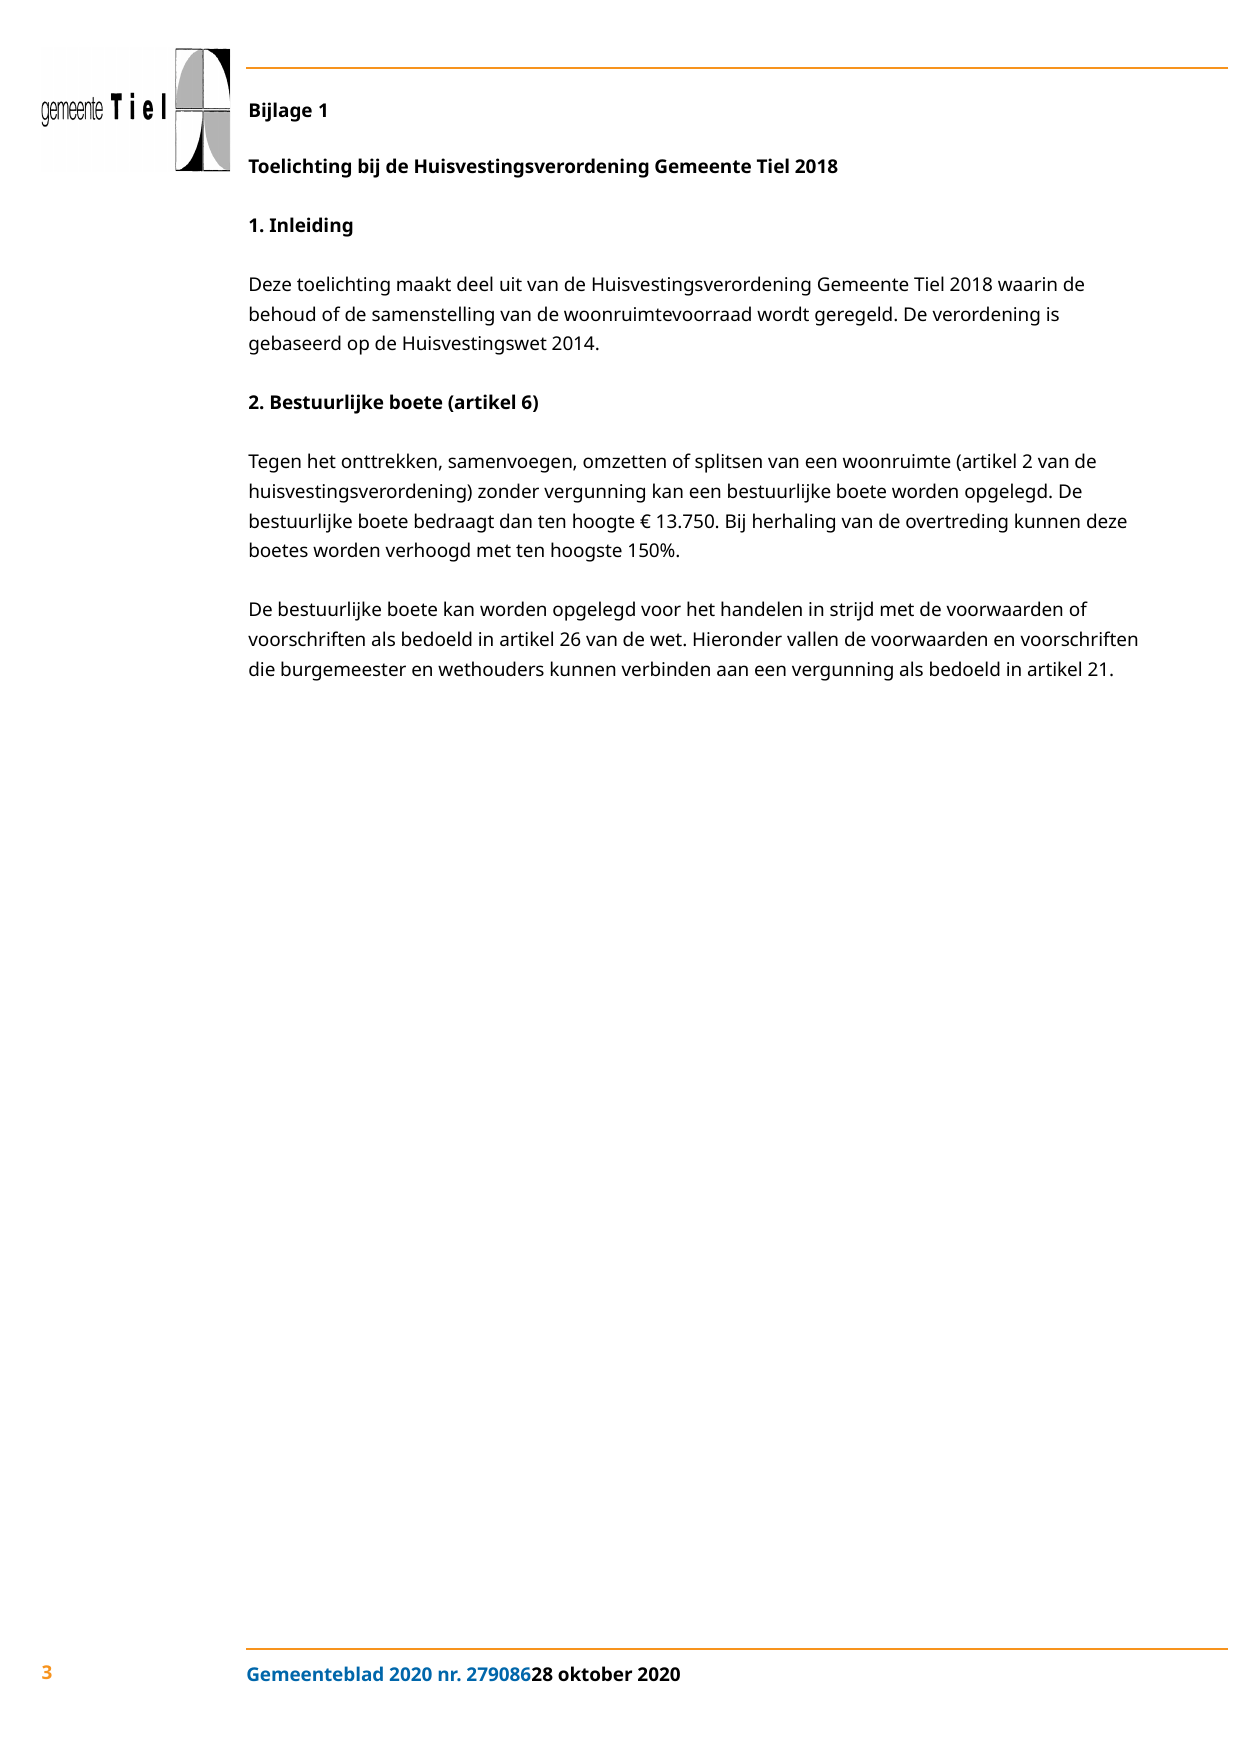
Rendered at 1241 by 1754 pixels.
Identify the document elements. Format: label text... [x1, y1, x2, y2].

text Tegen het onttrekken, samenvoegen, omzetten of splitsen van een woonruimte (artikel 2 van de huisvestingsverordening) zonder vergunning kan een bestuurlijke boete worden opgelegd. De bestuurlijke boete bedraagt dan ten hoogte € 13.750. Bij herhaling van de overtreding kunnen deze boetes worden verhoogd met ten hoogste 150%. [248, 449, 1152, 563]
picture [41, 47, 231, 172]
text Toelichting bij de Huisvestingsverordening Gemeente Tiel 2018 [248, 153, 1152, 179]
text 2. Bestuurlijke boete (artikel 6) [248, 389, 1152, 415]
text 1. Inleiding [248, 212, 1152, 238]
text Deze toelichting maakt deel uit van de Huisvestingsverordening Gemeente Tiel 2018 waarin de behoud of de samenstelling van de woonruimtevoorraad wordt geregeld. De verordening is gebaseerd op de Huisvestingswet 2014. [248, 271, 1152, 356]
text De bestuurlijke boete kan worden opgelegd voor het handelen in strijd met de voorwaarden of voorschriften als bedoeld in artikel 26 van de wet. Hieronder vallen de voorwaarden en voorschriften die burgemeester en wethouders kunnen verbinden aan een vergunning als bedoeld in artikel 21. [248, 597, 1152, 682]
text Bijlage 1 [248, 95, 1152, 123]
